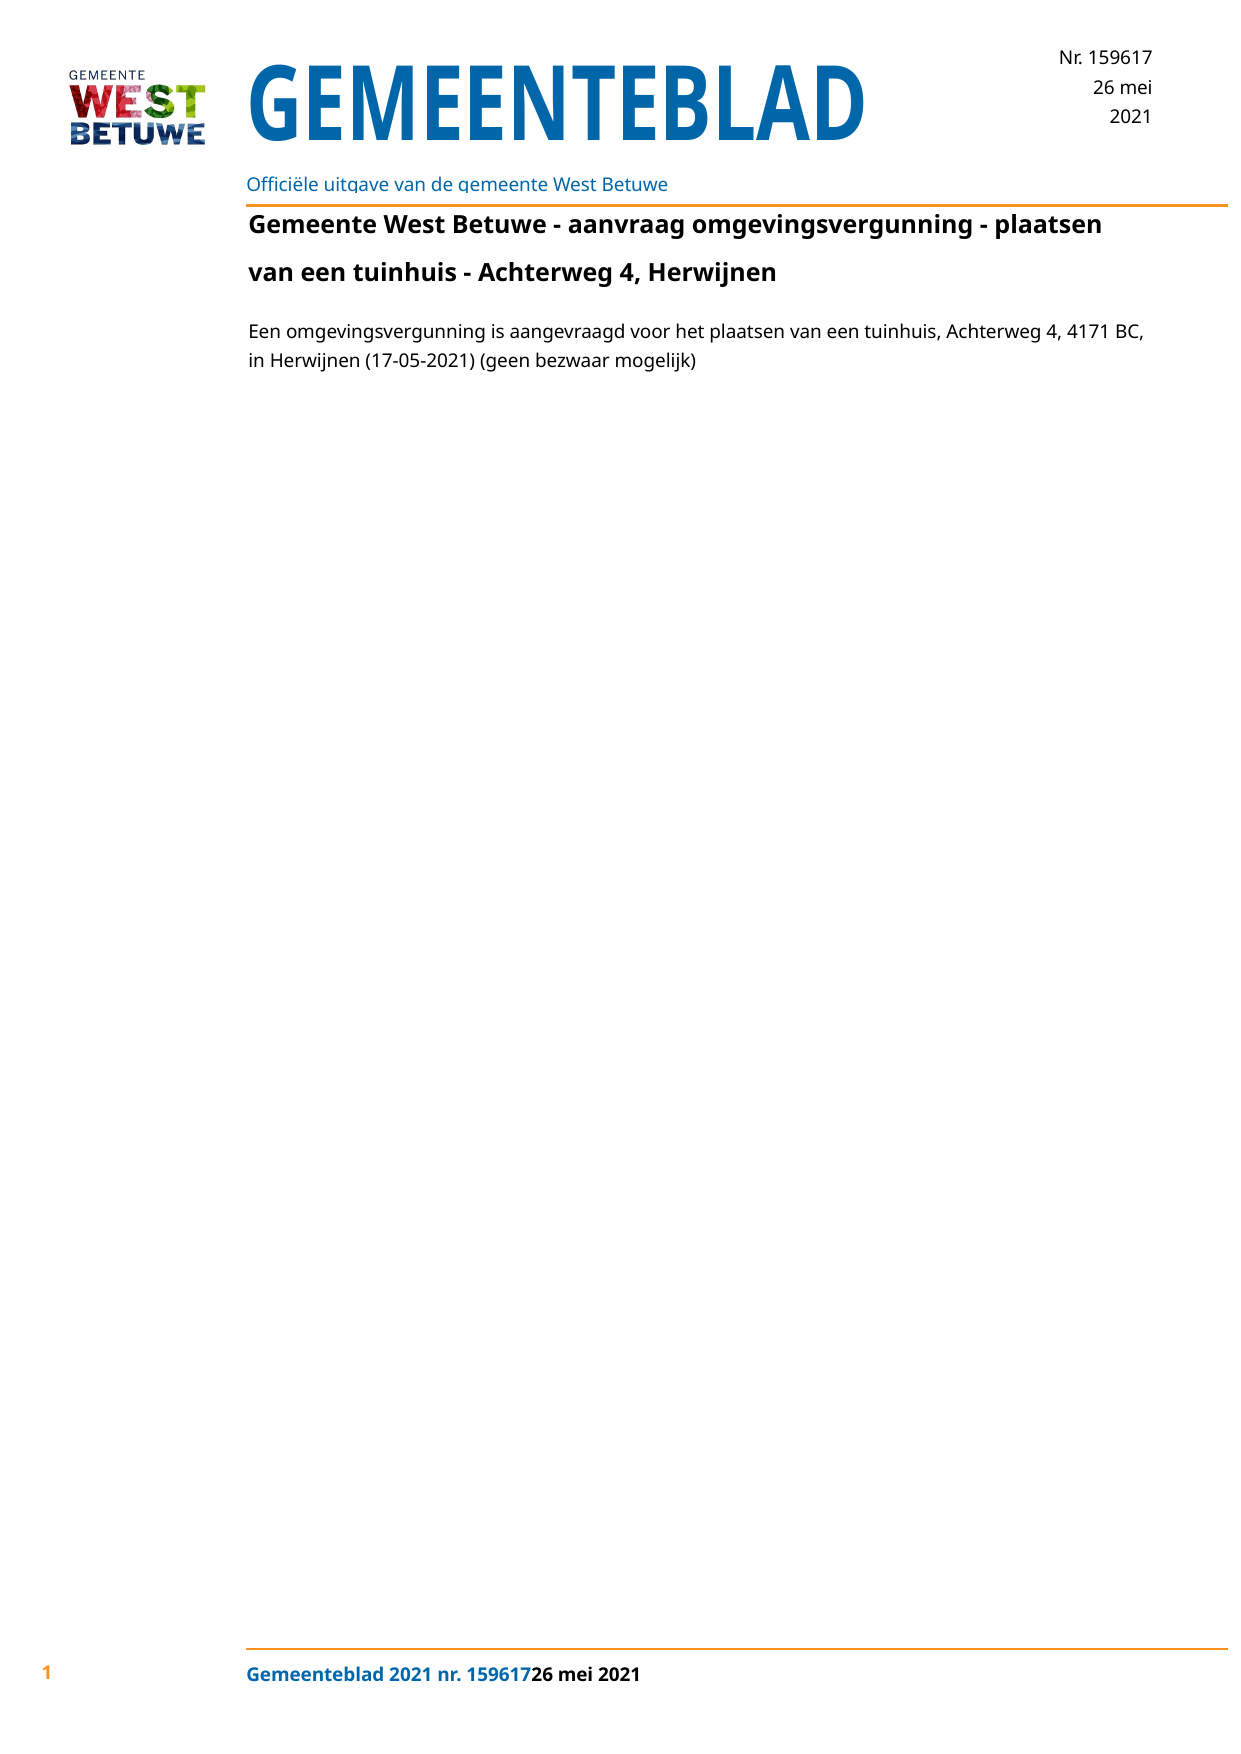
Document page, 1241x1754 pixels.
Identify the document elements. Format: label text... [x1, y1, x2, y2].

text Gemeente West Betuwe - aanvraag omgevingsvergunning - plaatsen van een tuinhuis - Achterweg 4, Herwijnen [248, 207, 1152, 288]
picture [41, 47, 231, 172]
text Een omgevingsvergunning is aangevraagd voor het plaatsen van een tuinhuis, Achterweg 4, 4171 BC, in Herwijnen (17-05-2021) (geen bezwaar mogelijk) [248, 318, 1152, 373]
